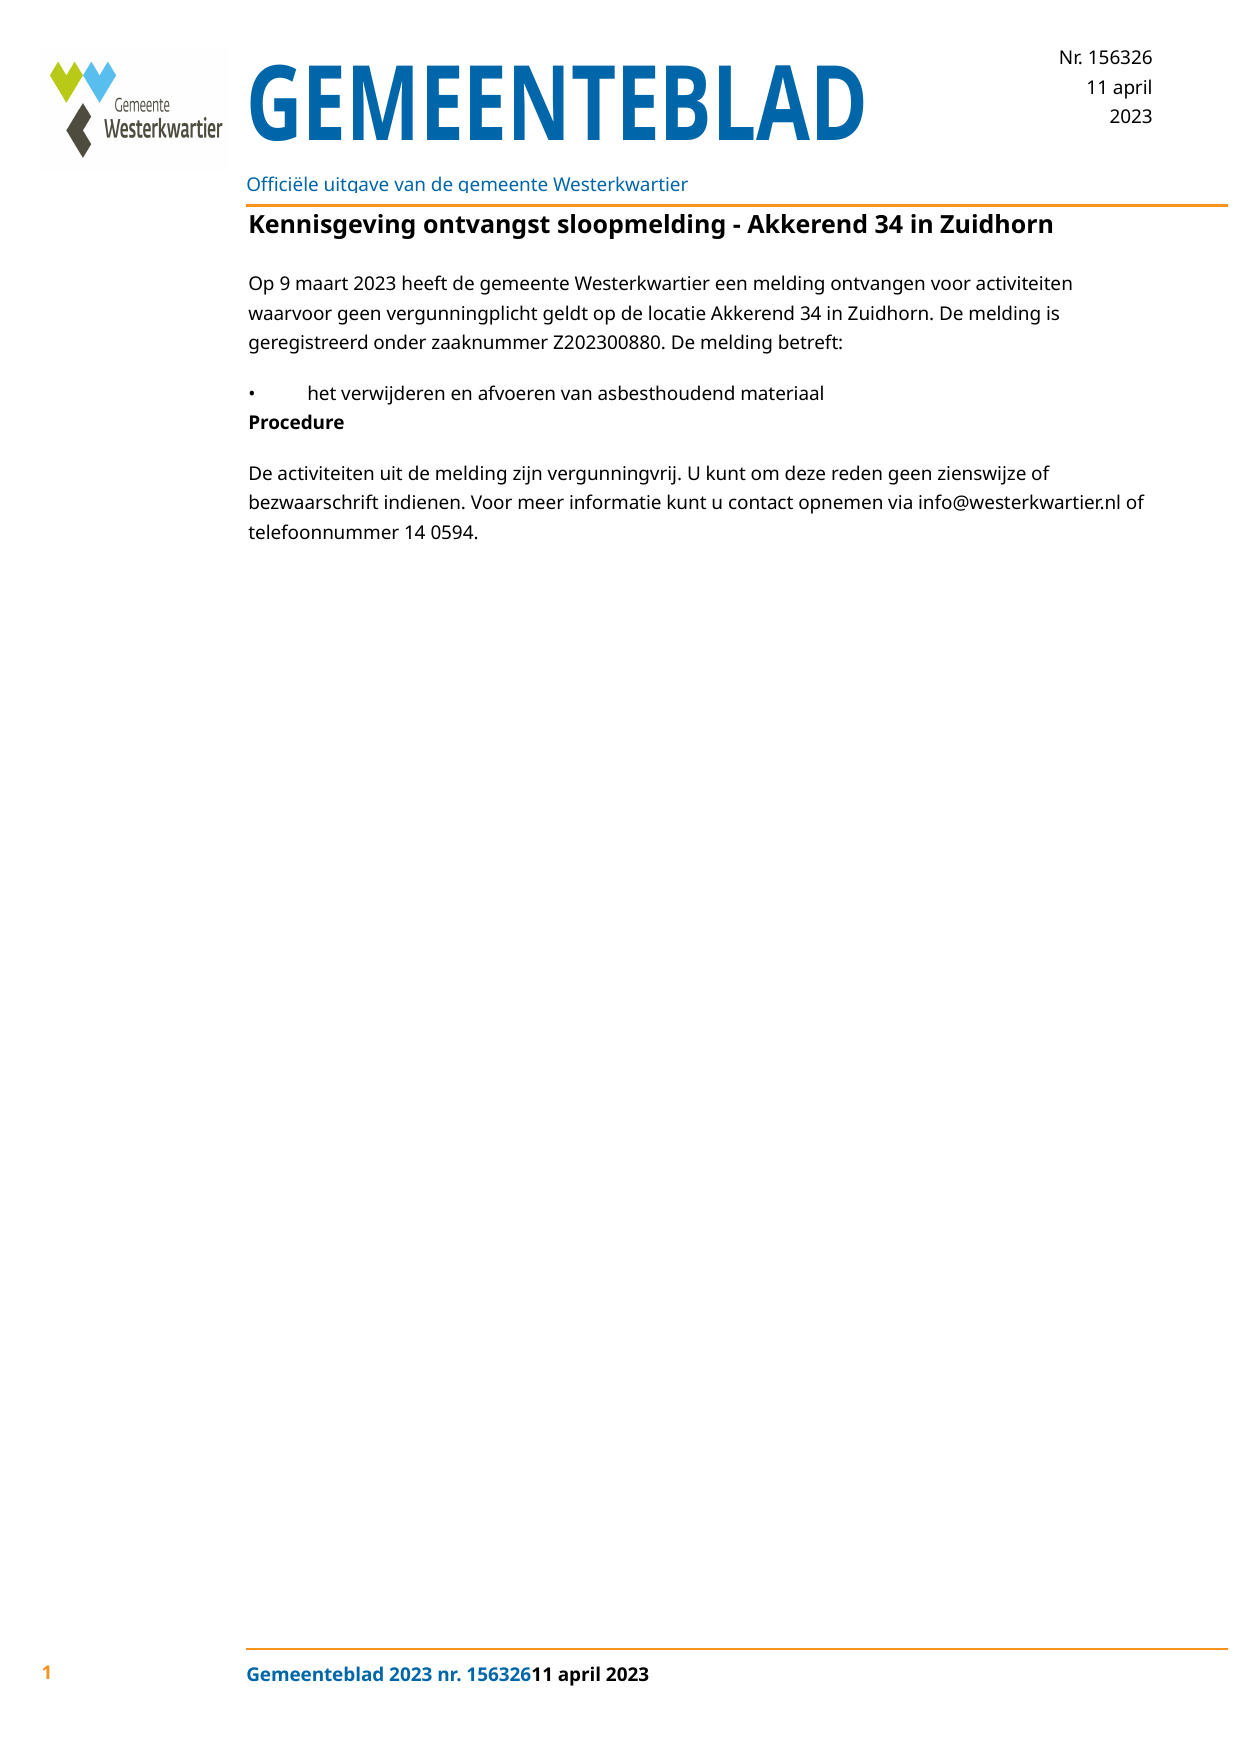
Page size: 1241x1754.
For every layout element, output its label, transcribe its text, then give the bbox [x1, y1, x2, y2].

text Kennisgeving ontvangst sloopmelding - Akkerend 34 in Zuidhorn [248, 207, 1152, 241]
picture [41, 47, 231, 172]
list het verwijderen en afvoeren van asbesthoudend materiaal [248, 380, 1152, 406]
text Procedure [248, 409, 1152, 435]
text De activiteiten uit de melding zijn vergunningvrij. U kunt om deze reden geen zienswijze of bezwaarschrift indienen. Voor meer informatie kunt u contact opnemen via info@westerkwartier.nl of telefoonnummer 14 0594. [248, 460, 1152, 545]
text Op 9 maart 2023 heeft de gemeente Westerkwartier een melding ontvangen voor activiteiten waarvoor geen vergunningplicht geldt op de locatie Akkerend 34 in Zuidhorn. De melding is geregistreerd onder zaaknummer Z202300880. De melding betreft: [248, 270, 1152, 355]
